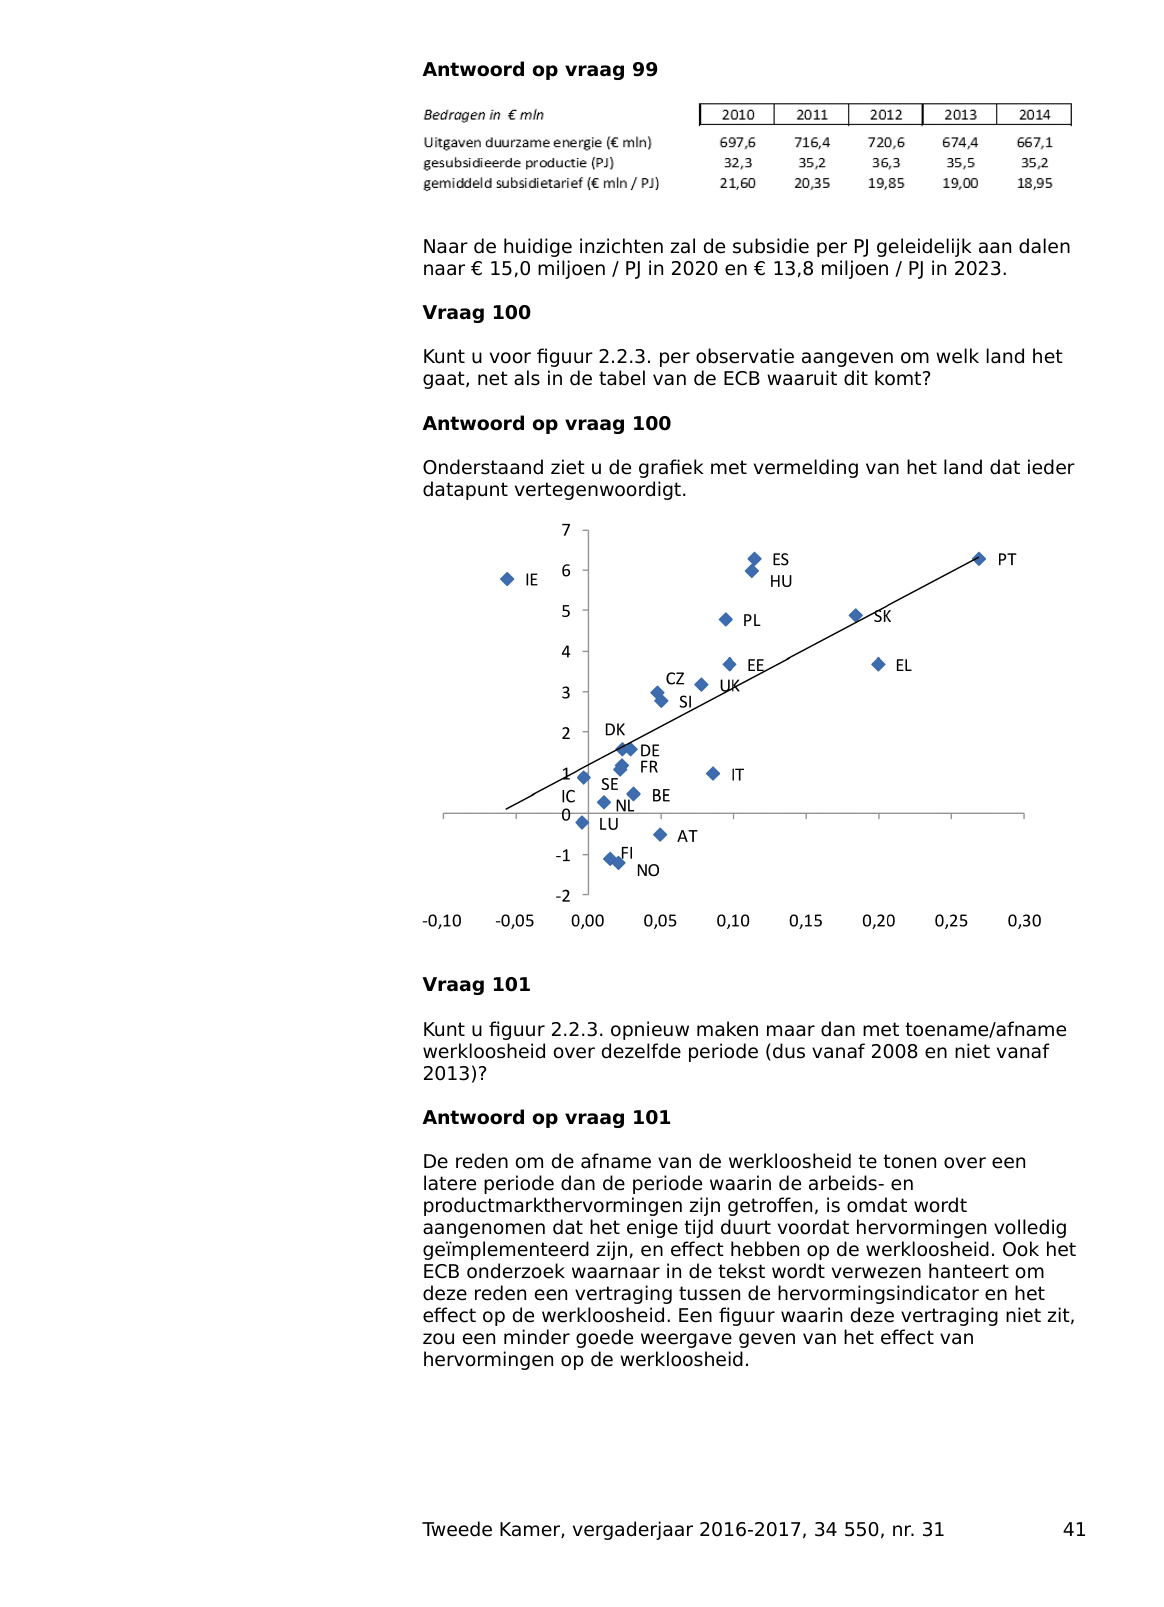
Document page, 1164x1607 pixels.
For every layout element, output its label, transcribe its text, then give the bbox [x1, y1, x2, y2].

subtitle Antwoord op vraag 99 [422, 59, 1087, 81]
subtitle Antwoord op vraag 100 [422, 412, 1087, 434]
subtitle Vraag 101 [422, 974, 1087, 996]
subtitle Antwoord op vraag 101 [422, 1107, 1087, 1129]
text Onderstaand ziet u de grafiek met vermelding van het land dat ieder datapunt vertegenwoordigt. [422, 457, 1087, 501]
subtitle Vraag 100 [422, 302, 1087, 324]
picture [422, 103, 1072, 192]
picture [422, 522, 1043, 931]
text Naar de huidige inzichten zal de subsidie per PJ geleidelijk aan dalen naar € 15,0 miljoen / PJ in 2020 en € 13,8 miljoen / PJ in 2023. [422, 236, 1087, 280]
text Kunt u figuur 2.2.3. opnieuw maken maar dan met toename/afname werkloosheid over dezelfde periode (dus vanaf 2008 en niet vanaf 2013)? [422, 1018, 1087, 1084]
text De reden om de afname van de werkloosheid te tonen over een latere periode dan de periode waarin de arbeids- en productmarkthervormingen zijn getroffen, is omdat wordt aangenomen dat het enige tijd duurt voordat hervormingen volledig geïmplementeerd zijn, en effect hebben op de werkloosheid. Ook het ECB onderzoek waarnaar in de tekst wordt verwezen hanteert om deze reden een vertraging tussen de hervormingsindicator en het effect op de werkloosheid. Een figuur waarin deze vertraging niet zit, zou een minder goede weergave geven van het effect van hervormingen op de werkloosheid. [422, 1151, 1087, 1371]
text Kunt u voor figuur 2.2.3. per observatie aangeven om welk land het gaat, net als in de tabel van de ECB waaruit dit komt? [422, 346, 1087, 390]
